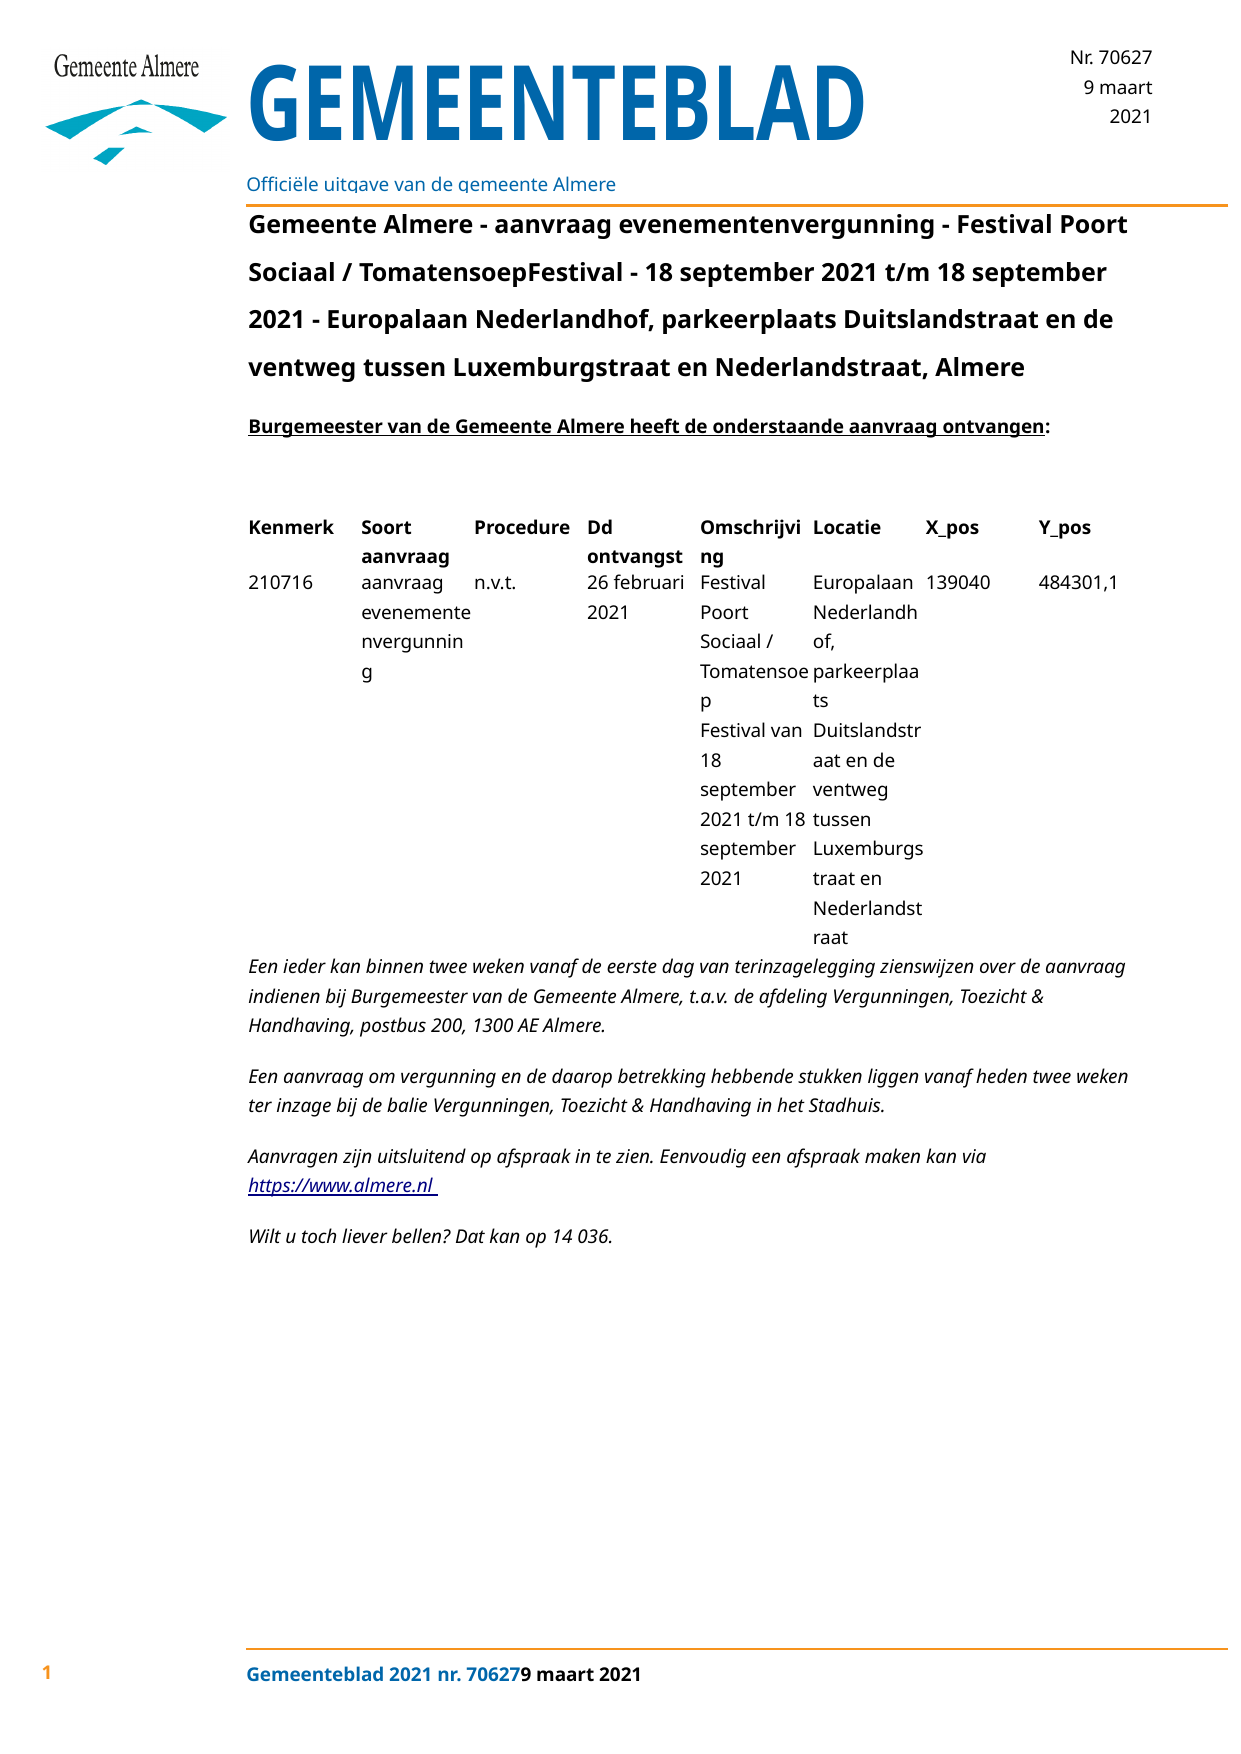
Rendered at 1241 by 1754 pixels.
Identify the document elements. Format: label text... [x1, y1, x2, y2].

table_cell 484301,1 [1039, 569, 1152, 950]
text Burgemeester van de Gemeente Almere heeft de onderstaande aanvraag ontvangen: [248, 413, 1152, 439]
table_header Locatie [813, 514, 926, 569]
table_header Soort aanvraag [361, 514, 474, 569]
text Een ieder kan binnen twee weken vanaf de eerste dag van terinzagelegging zienswijzen over de aanvraag indienen bij Burgemeester van de Gemeente Almere, t.a.v. de afdeling Vergunningen, Toezicht & Handhaving, postbus 200, 1300 AE Almere. [248, 953, 1152, 1038]
table_header Y_pos [1039, 514, 1152, 569]
text Een aanvraag om vergunning en de daarop betrekking hebbende stukken liggen vanaf heden twee weken ter inzage bij de balie Vergunningen, Toezicht & Handhaving in het Stadhuis. [248, 1063, 1152, 1118]
table_cell n.v.t. [474, 569, 587, 950]
table_header Omschrijving [700, 514, 813, 569]
table_header Dd ontvangst [587, 514, 700, 569]
table_header X_pos [926, 514, 1038, 569]
picture [41, 47, 231, 172]
table_cell Festival Poort Sociaal / Tomatensoep Festival van 18 september 2021 t/m 18 september 2021 [700, 569, 813, 950]
table_header Kenmerk [248, 514, 361, 569]
table_cell aanvraag evenementenvergunning [361, 569, 474, 950]
table_cell 26 februari 2021 [587, 569, 700, 950]
table_cell 210716 [248, 569, 361, 950]
text Aanvragen zijn uitsluitend op afspraak in te zien. Eenvoudig een afspraak maken kan via https://www.almere.nl [248, 1143, 1152, 1198]
table_cell Europalaan Nederlandhof, parkeerplaats Duitslandstraat en de ventweg tussen Luxemburgstraat en Nederlandstraat [813, 569, 926, 950]
table_header Procedure [474, 514, 587, 569]
text Wilt u toch liever bellen? Dat kan op 14 036. [248, 1223, 1152, 1249]
table_cell 139040 [926, 569, 1038, 950]
text Gemeente Almere - aanvraag evenementenvergunning - Festival Poort Sociaal / TomatensoepFestival - 18 september 2021 t/m 18 september 2021 - Europalaan Nederlandhof, parkeerplaats Duitslandstraat en de ventweg tussen Luxemburgstraat en Nederlandstraat, Almere [248, 207, 1152, 384]
